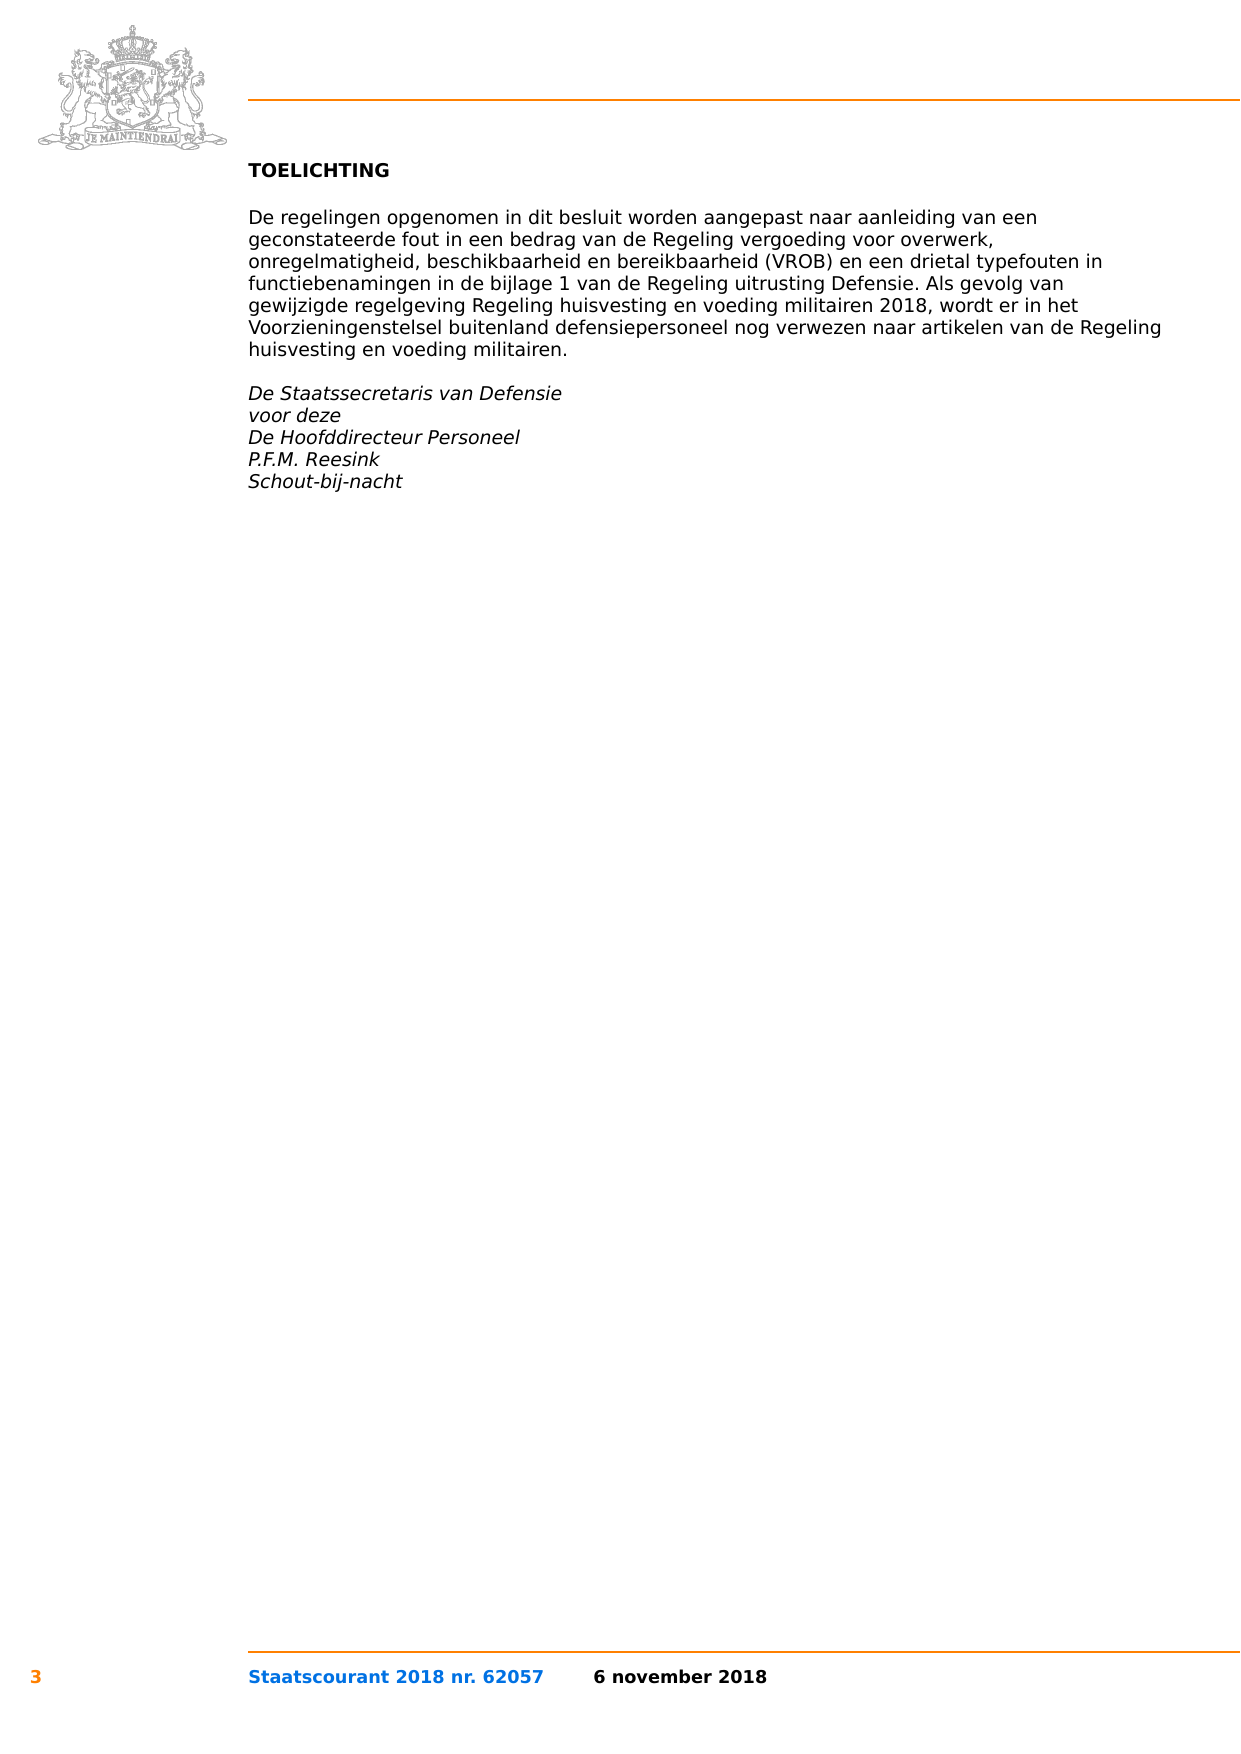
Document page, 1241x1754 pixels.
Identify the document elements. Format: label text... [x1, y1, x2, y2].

subtitle TOELICHTING [248, 160, 1163, 182]
text De regelingen opgenomen in dit besluit worden aangepast naar aanleiding van een geconstateerde fout in een bedrag van de Regeling vergoeding voor overwerk, onregelmatigheid, beschikbaarheid en bereikbaarheid (VROB) en een drietal typefouten in functiebenamingen in de bijlage 1 van de Regeling uitrusting Defensie. Als gevolg van gewijzigde regelgeving Regeling huisvesting en voeding militairen 2018, wordt er in het Voorzieningenstelsel buitenland defensiepersoneel nog verwezen naar artikelen van de Regeling huisvesting en voeding militairen. [248, 207, 1163, 361]
picture [38, 25, 227, 150]
text De Staatssecretaris van Defensie voor deze De Hoofddirecteur Personeel P.F.M. Reesink Schout-bij-nacht [248, 383, 1163, 492]
